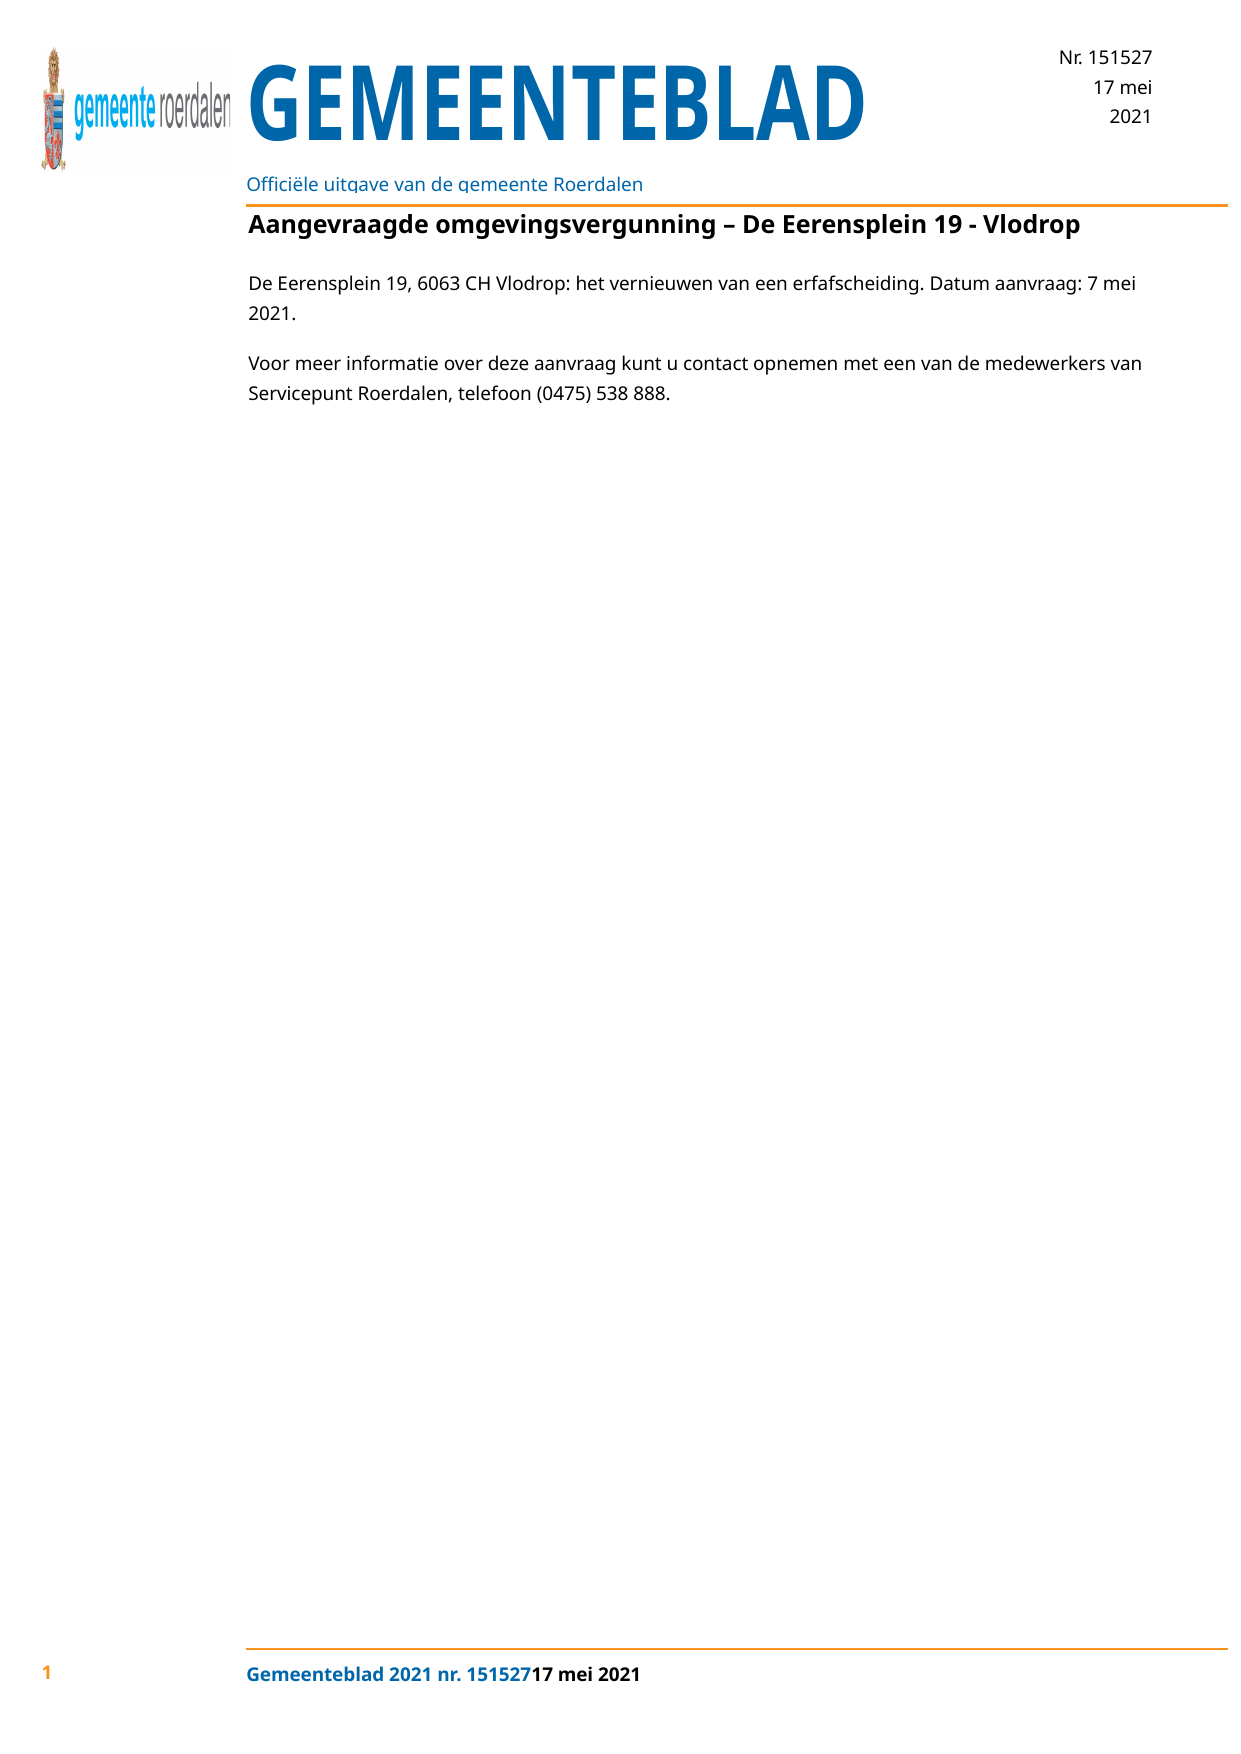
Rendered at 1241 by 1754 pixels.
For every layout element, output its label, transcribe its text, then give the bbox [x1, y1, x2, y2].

text De Eerensplein 19, 6063 CH Vlodrop: het vernieuwen van een erfafscheiding. Datum aanvraag: 7 mei 2021. [248, 270, 1152, 326]
text Voor meer informatie over deze aanvraag kunt u contact opnemen met een van de medewerkers van Servicepunt Roerdalen, telefoon (0475) 538 888. [248, 350, 1152, 406]
text Aangevraagde omgevingsvergunning – De Eerensplein 19 - Vlodrop [248, 207, 1152, 241]
picture [41, 47, 231, 172]
